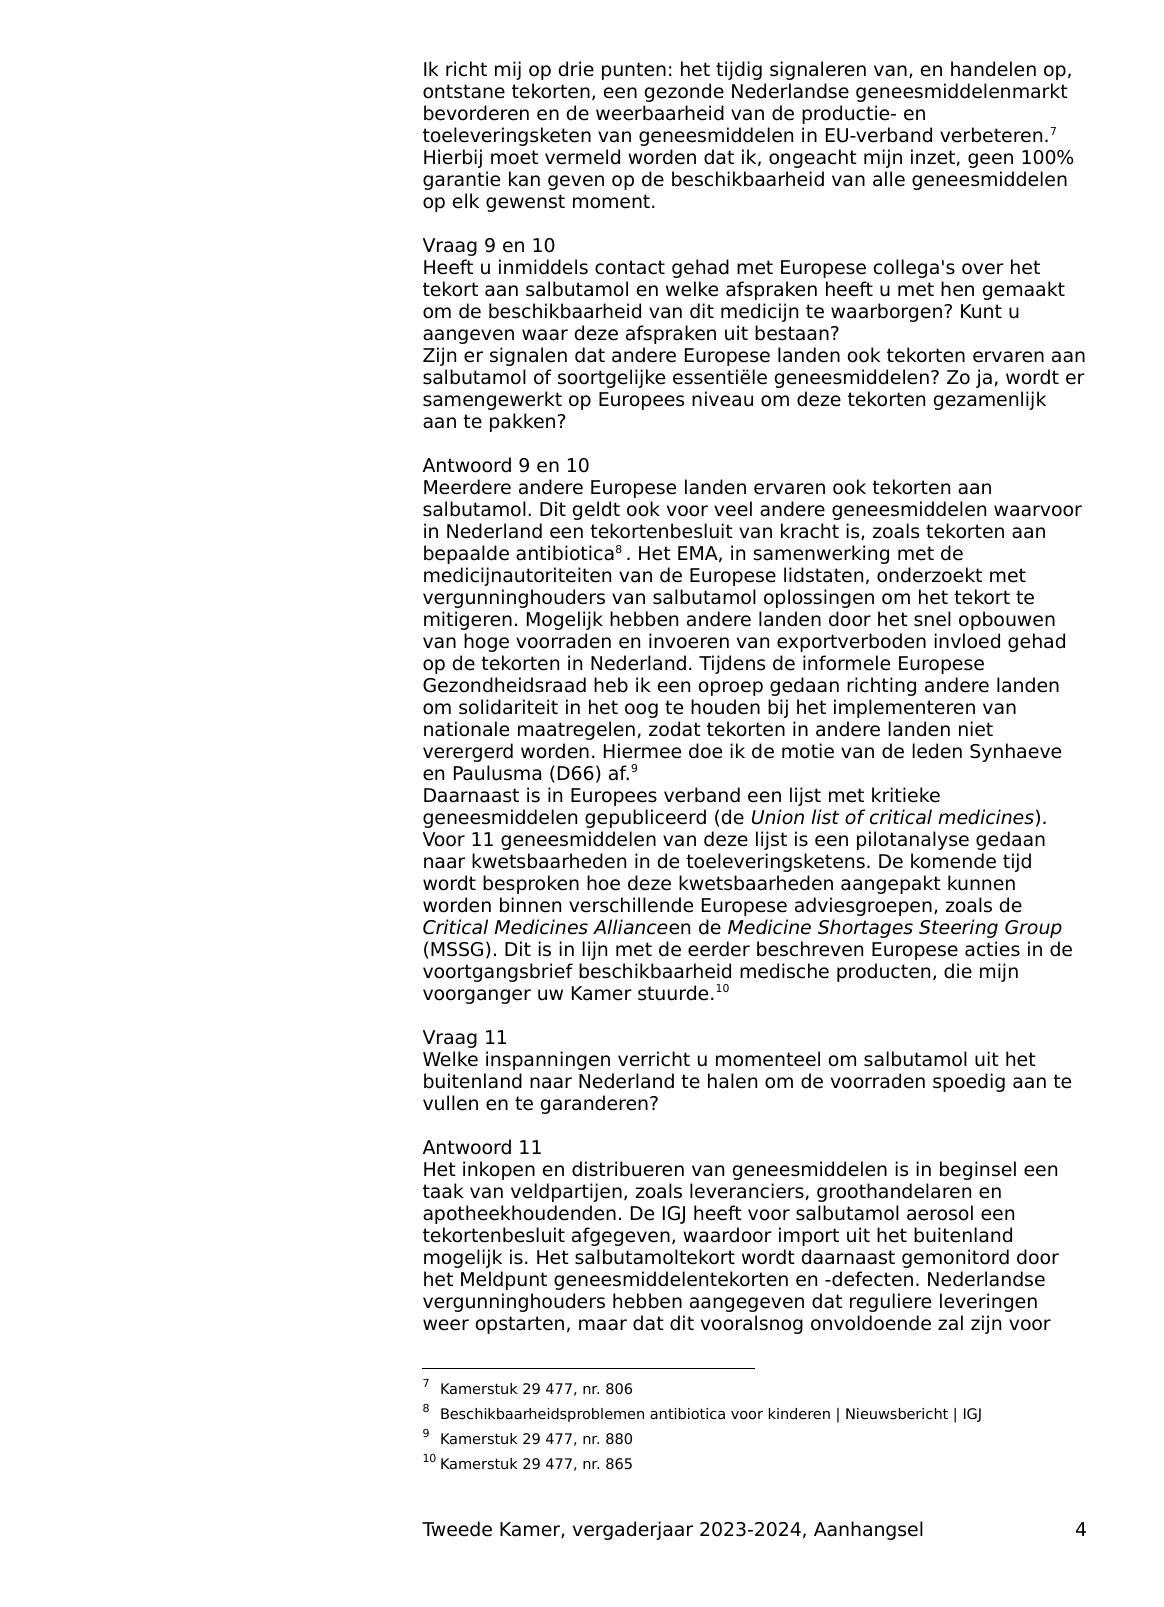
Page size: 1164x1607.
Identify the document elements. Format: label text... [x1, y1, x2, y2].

text Antwoord 9 en 10 [422, 455, 1087, 477]
text Kamerstuk 29 477, nr. 806 [422, 1377, 1087, 1399]
text Kamerstuk 29 477, nr. 880 [422, 1427, 1087, 1449]
text Meerdere andere Europese landen ervaren ook tekorten aan salbutamol. Dit geldt ook voor veel andere geneesmiddelen waarvoor in Nederland een tekortenbesluit van kracht is, zoals tekorten aan bepaalde antibiotica. Het EMA, in samenwerking met de medicijnautoriteiten van de Europese lidstaten, onderzoekt met vergunninghouders van salbutamol oplossingen om het tekort te mitigeren. Mogelijk hebben andere landen door het snel opbouwen van hoge voorraden en invoeren van exportverboden invloed gehad op de tekorten in Nederland. Tijdens de informele Europese Gezondheidsraad heb ik een oproep gedaan richting andere landen om solidariteit in het oog te houden bij het implementeren van nationale maatregelen, zodat tekorten in andere landen niet verergerd worden. Hiermee doe ik de motie van de leden Synhaeve en Paulusma (D66) af. [422, 477, 1087, 785]
text Kamerstuk 29 477, nr. 865 [422, 1452, 1087, 1474]
text Het inkopen en distribueren van geneesmiddelen is in beginsel een taak van veldpartijen, zoals leveranciers, groothandelaren en apotheekhoudenden. De IGJ heeft voor salbutamol aerosol een tekortenbesluit afgegeven, waardoor import uit het buitenland mogelijk is. Het salbutamoltekort wordt daarnaast gemonitord door het Meldpunt geneesmiddelentekorten en -defecten. Nederlandse vergunninghouders hebben aangegeven dat reguliere leveringen weer opstarten, maar dat dit vooralsnog onvoldoende zal zijn voor [422, 1159, 1087, 1335]
text Ik richt mij op drie punten: het tijdig signaleren van, en handelen op, ontstane tekorten, een gezonde Nederlandse geneesmiddelenmarkt bevorderen en de weerbaarheid van de productie- en toeleveringsketen van geneesmiddelen in EU-verband verbeteren. Hierbij moet vermeld worden dat ik, ongeacht mijn inzet, geen 100% garantie kan geven op de beschikbaarheid van alle geneesmiddelen op elk gewenst moment. [422, 59, 1087, 213]
text Zijn er signalen dat andere Europese landen ook tekorten ervaren aan salbutamol of soortgelijke essentiële geneesmiddelen? Zo ja, wordt er samengewerkt op Europees niveau om deze tekorten gezamenlijk aan te pakken? [422, 345, 1087, 433]
text Beschikbaarheidsproblemen antibiotica voor kinderen | Nieuwsbericht | IGJ [422, 1402, 1087, 1424]
text Vraag 11 [422, 1027, 1087, 1049]
text Vraag 9 en 10 [422, 235, 1087, 257]
text Heeft u inmiddels contact gehad met Europese collega's over het tekort aan salbutamol en welke afspraken heeft u met hen gemaakt om de beschikbaarheid van dit medicijn te waarborgen? Kunt u aangeven waar deze afspraken uit bestaan? [422, 257, 1087, 345]
text Daarnaast is in Europees verband een lijst met kritieke geneesmiddelen gepubliceerd (de Union list of critical medicines). Voor 11 geneesmiddelen van deze lijst is een pilotanalyse gedaan naar kwetsbaarheden in de toeleveringsketens. De komende tijd wordt besproken hoe deze kwetsbaarheden aangepakt kunnen worden binnen verschillende Europese adviesgroepen, zoals de Critical Medicines Allianceen de Medicine Shortages Steering Group (MSSG). Dit is in lijn met de eerder beschreven Europese acties in de voortgangsbrief beschikbaarheid medische producten, die mijn voorganger uw Kamer stuurde. [422, 785, 1087, 1004]
text Welke inspanningen verricht u momenteel om salbutamol uit het buitenland naar Nederland te halen om de voorraden spoedig aan te vullen en te garanderen? [422, 1049, 1087, 1115]
text Antwoord 11 [422, 1137, 1087, 1159]
